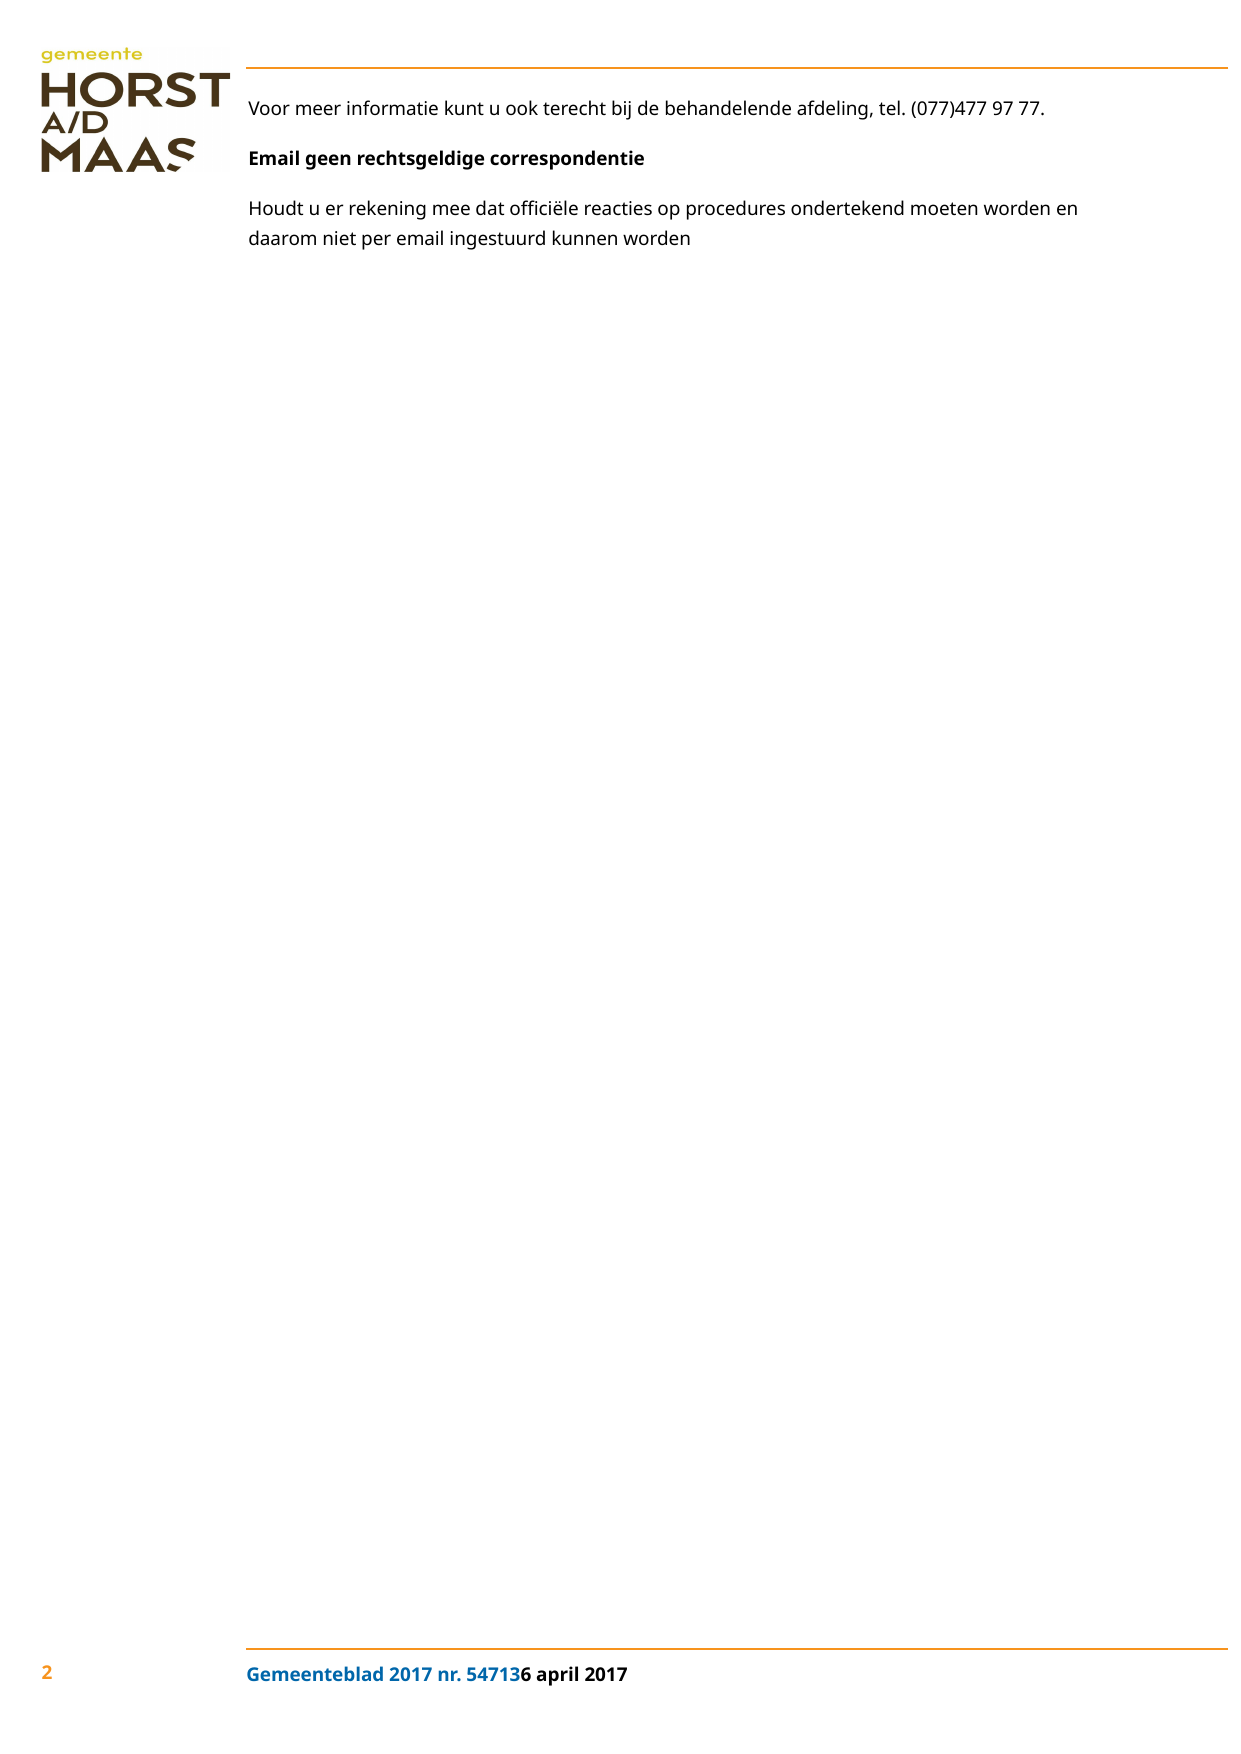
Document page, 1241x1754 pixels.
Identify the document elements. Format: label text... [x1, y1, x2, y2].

text Email geen rechtsgeldige correspondentie [248, 145, 1152, 171]
text Houdt u er rekening mee dat officiële reacties op procedures ondertekend moeten worden en daarom niet per email ingestuurd kunnen worden [248, 196, 1152, 251]
text Voor meer informatie kunt u ook terecht bij de behandelende afdeling, tel. (077)477 97 77. [248, 95, 1152, 121]
picture [41, 47, 231, 172]
